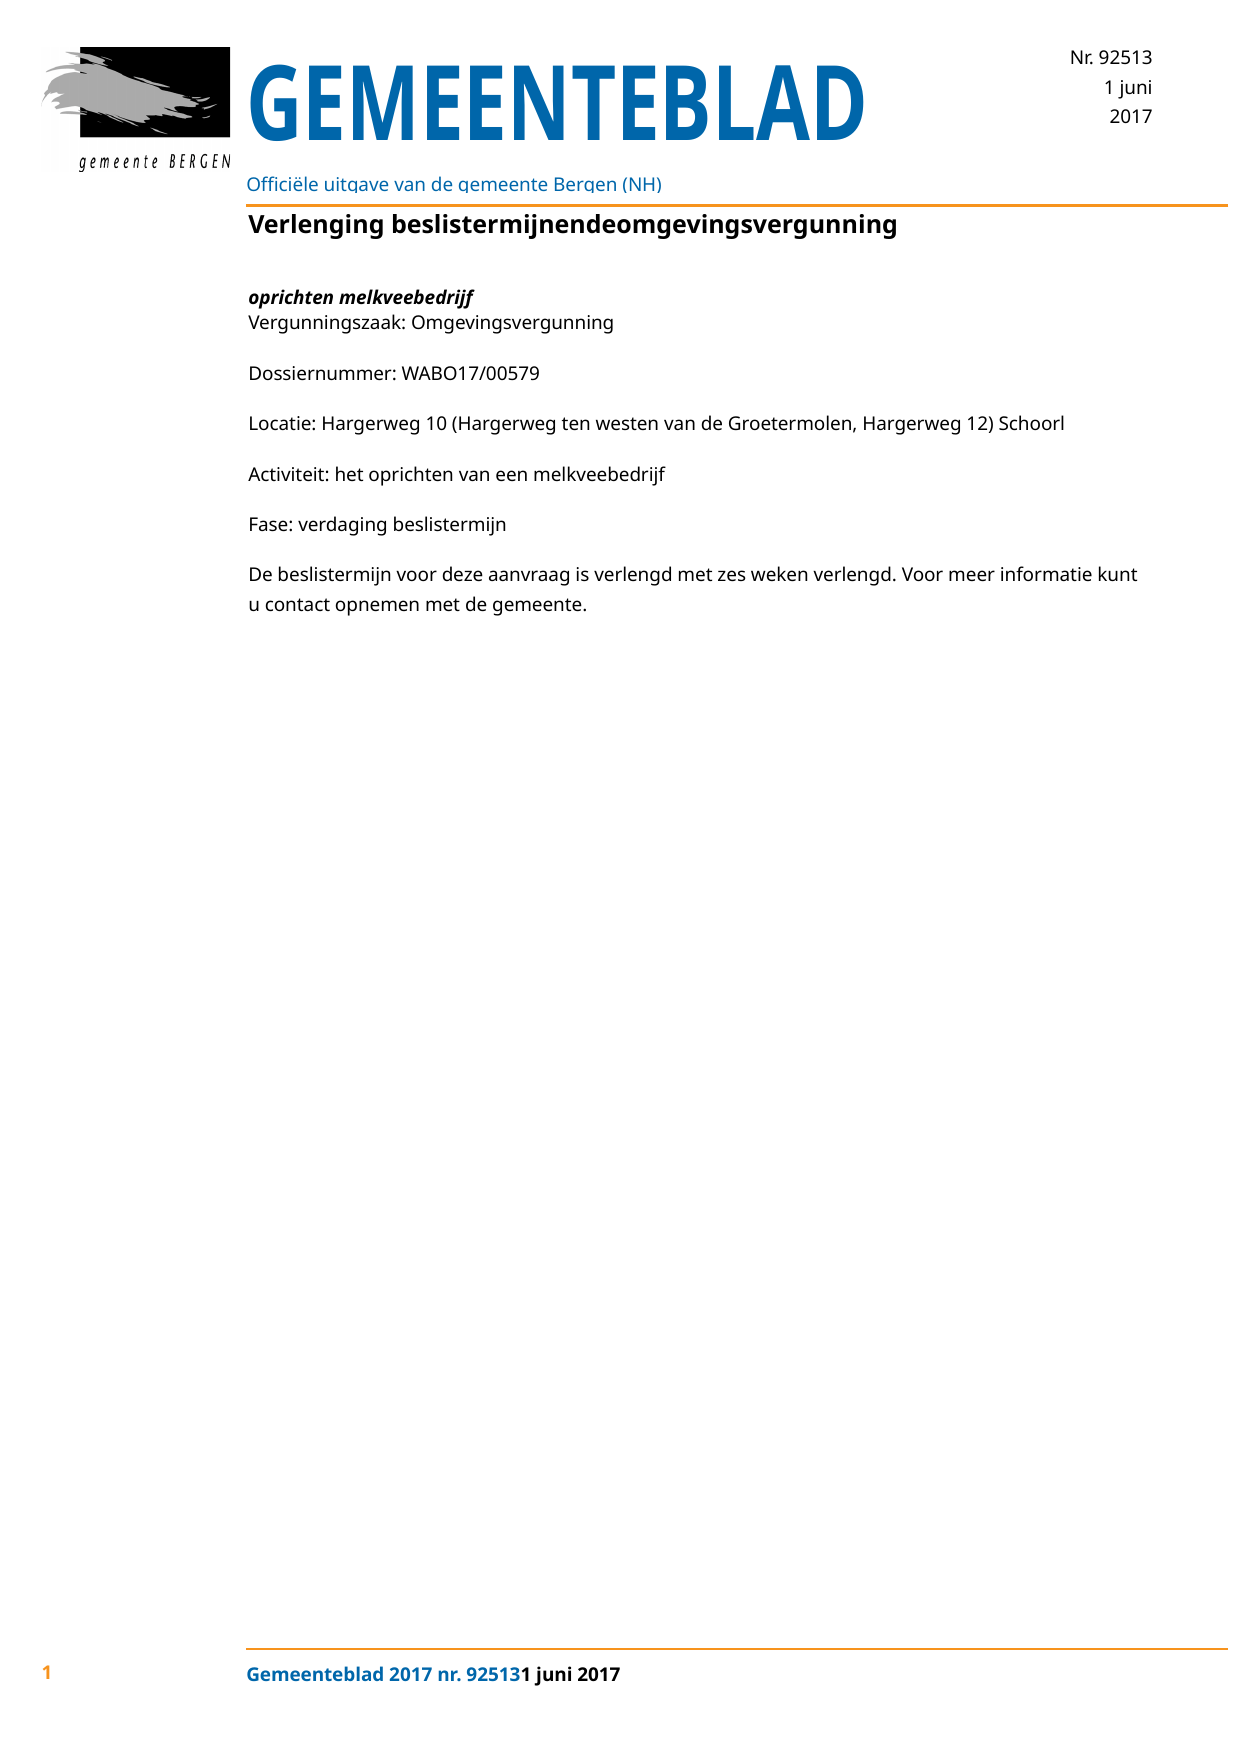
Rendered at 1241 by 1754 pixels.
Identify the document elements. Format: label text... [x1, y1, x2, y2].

text Activiteit: het oprichten van een melkveebedrijf [248, 461, 1152, 487]
text Dossiernummer: WABO17/00579 [248, 360, 1152, 386]
text oprichten melkveebedrijf [248, 284, 1152, 309]
text Verlenging beslistermijnendeomgevingsvergunning [248, 207, 1152, 241]
text Vergunningszaak: Omgevingsvergunning [248, 309, 1152, 335]
text Fase: verdaging beslistermijn [248, 511, 1152, 537]
picture [41, 47, 231, 172]
text Locatie: Hargerweg 10 (Hargerweg ten westen van de Groetermolen, Hargerweg 12) Schoorl [248, 410, 1152, 436]
text De beslistermijn voor deze aanvraag is verlengd met zes weken verlengd. Voor meer informatie kunt u contact opnemen met de gemeente. [248, 562, 1152, 617]
